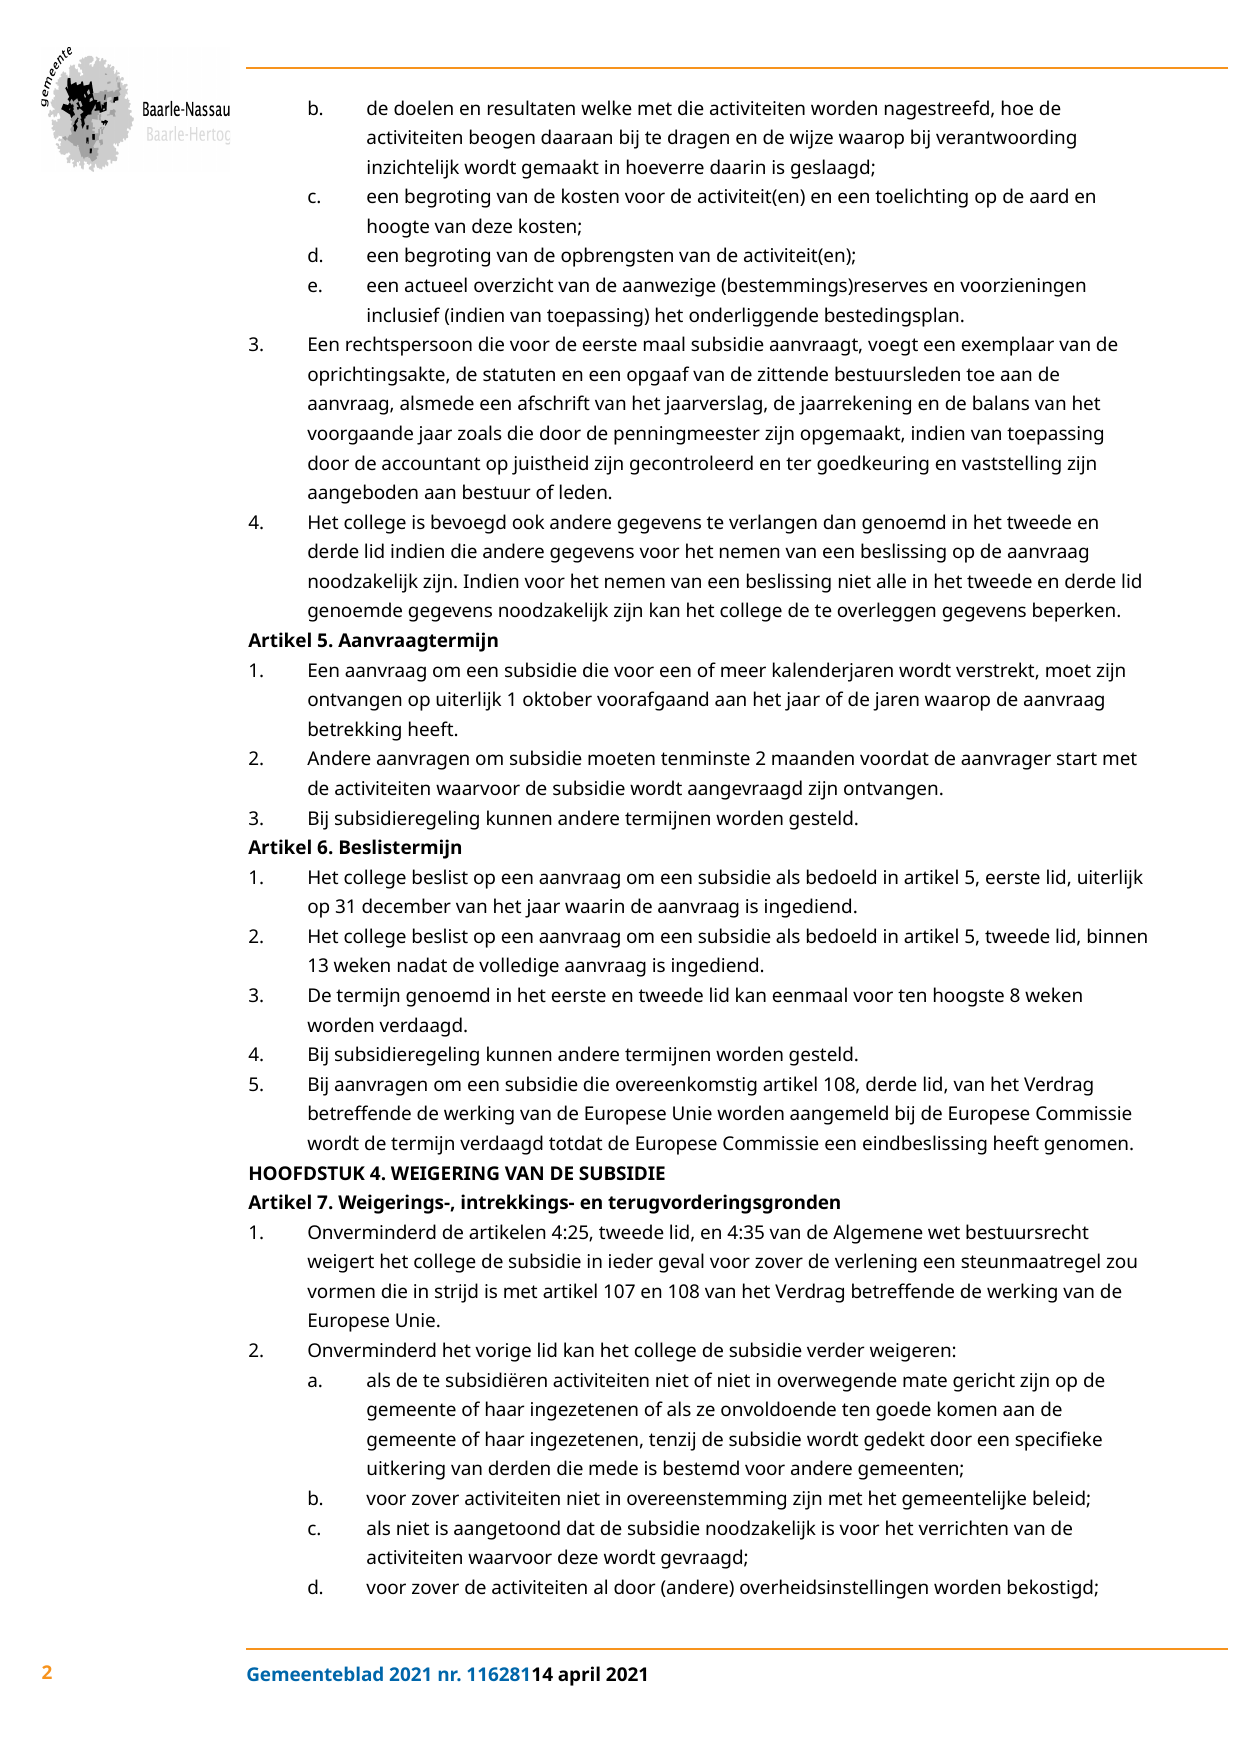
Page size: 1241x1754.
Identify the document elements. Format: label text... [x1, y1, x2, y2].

list Een aanvraag om een subsidie die voor een of meer kalenderjaren wordt verstrekt, moet zijn ontvangen op uiterlijk 1 oktober voorafgaand aan het jaar of de jaren waarop de aanvraag betrekking heeft. [248, 657, 1152, 742]
list voor zover activiteiten niet in overeenstemming zijn met het gemeentelijke beleid; [307, 1485, 1152, 1511]
list een actueel overzicht van de aanwezige (bestemmings)reserves en voorzieningen inclusief (indien van toepassing) het onderliggende bestedingsplan. [307, 272, 1152, 328]
text Artikel 7. Weigerings-, intrekkings- en terugvorderingsgronden [248, 1189, 1152, 1215]
list Bij aanvragen om een subsidie die overeenkomstig artikel 108, derde lid, van het Verdrag betreffende de werking van de Europese Unie worden aangemeld bij de Europese Commissie wordt de termijn verdaagd totdat de Europese Commissie een eindbeslissing heeft genomen. [248, 1071, 1152, 1156]
list voor zover de activiteiten al door (andere) overheidsinstellingen worden bekostigd; [307, 1574, 1152, 1600]
list een begroting van de opbrengsten van de activiteit(en); [307, 243, 1152, 268]
list Het college beslist op een aanvraag om een subsidie als bedoeld in artikel 5, eerste lid, uiterlijk op 31 december van het jaar waarin de aanvraag is ingediend. [248, 864, 1152, 919]
list als de te subsidiëren activiteiten niet of niet in overwegende mate gericht zijn op de gemeente of haar ingezetenen of als ze onvoldoende ten goede komen aan de gemeente of haar ingezetenen, tenzij de subsidie wordt gedekt door een specifieke uitkering van derden die mede is bestemd voor andere gemeenten; [307, 1367, 1152, 1481]
list Een rechtspersoon die voor de eerste maal subsidie aanvraagt, voegt een exemplaar van de oprichtingsakte, de statuten en een opgaaf van de zittende bestuursleden toe aan de aanvraag, alsmede een afschrift van het jaarverslag, de jaarrekening en de balans van het voorgaande jaar zoals die door de penningmeester zijn opgemaakt, indien van toepassing door de accountant op juistheid zijn gecontroleerd en ter goedkeuring en vaststelling zijn aangeboden aan bestuur of leden. [248, 331, 1152, 505]
list als niet is aangetoond dat de subsidie noodzakelijk is voor het verrichten van de activiteiten waarvoor deze wordt gevraagd; [307, 1515, 1152, 1570]
list De termijn genoemd in het eerste en tweede lid kan eenmaal voor ten hoogste 8 weken worden verdaagd. [248, 982, 1152, 1038]
list Onverminderd het vorige lid kan het college de subsidie verder weigeren: [248, 1337, 1152, 1363]
list Bij subsidieregeling kunnen andere termijnen worden gesteld. [248, 1041, 1152, 1067]
text HOOFDSTUK 4. WEIGERING VAN DE SUBSIDIE [248, 1160, 1152, 1186]
text Artikel 6. Beslistermijn [248, 834, 1152, 860]
list Andere aanvragen om subsidie moeten tenminste 2 maanden voordat de aanvrager start met de activiteiten waarvoor de subsidie wordt aangevraagd zijn ontvangen. [248, 746, 1152, 801]
list een begroting van de kosten voor de activiteit(en) en een toelichting op de aard en hoogte van deze kosten; [307, 183, 1152, 239]
picture [41, 47, 231, 172]
list Bij subsidieregeling kunnen andere termijnen worden gesteld. [248, 805, 1152, 831]
text Artikel 5. Aanvraagtermijn [248, 627, 1152, 653]
list de doelen en resultaten welke met die activiteiten worden nagestreefd, hoe de activiteiten beogen daaraan bij te dragen en de wijze waarop bij verantwoording inzichtelijk wordt gemaakt in hoeverre daarin is geslaagd; [307, 95, 1152, 180]
list Het college beslist op een aanvraag om een subsidie als bedoeld in artikel 5, tweede lid, binnen 13 weken nadat de volledige aanvraag is ingediend. [248, 923, 1152, 978]
list Onverminderd de artikelen 4:25, tweede lid, en 4:35 van de Algemene wet bestuursrecht weigert het college de subsidie in ieder geval voor zover de verlening een steunmaatregel zou vormen die in strijd is met artikel 107 en 108 van het Verdrag betreffende de werking van de Europese Unie. [248, 1219, 1152, 1333]
list Het college is bevoegd ook andere gegevens te verlangen dan genoemd in het tweede en derde lid indien die andere gegevens voor het nemen van een beslissing op de aanvraag noodzakelijk zijn. Indien voor het nemen van een beslissing niet alle in het tweede en derde lid genoemde gegevens noodzakelijk zijn kan het college de te overleggen gegevens beperken. [248, 509, 1152, 623]
